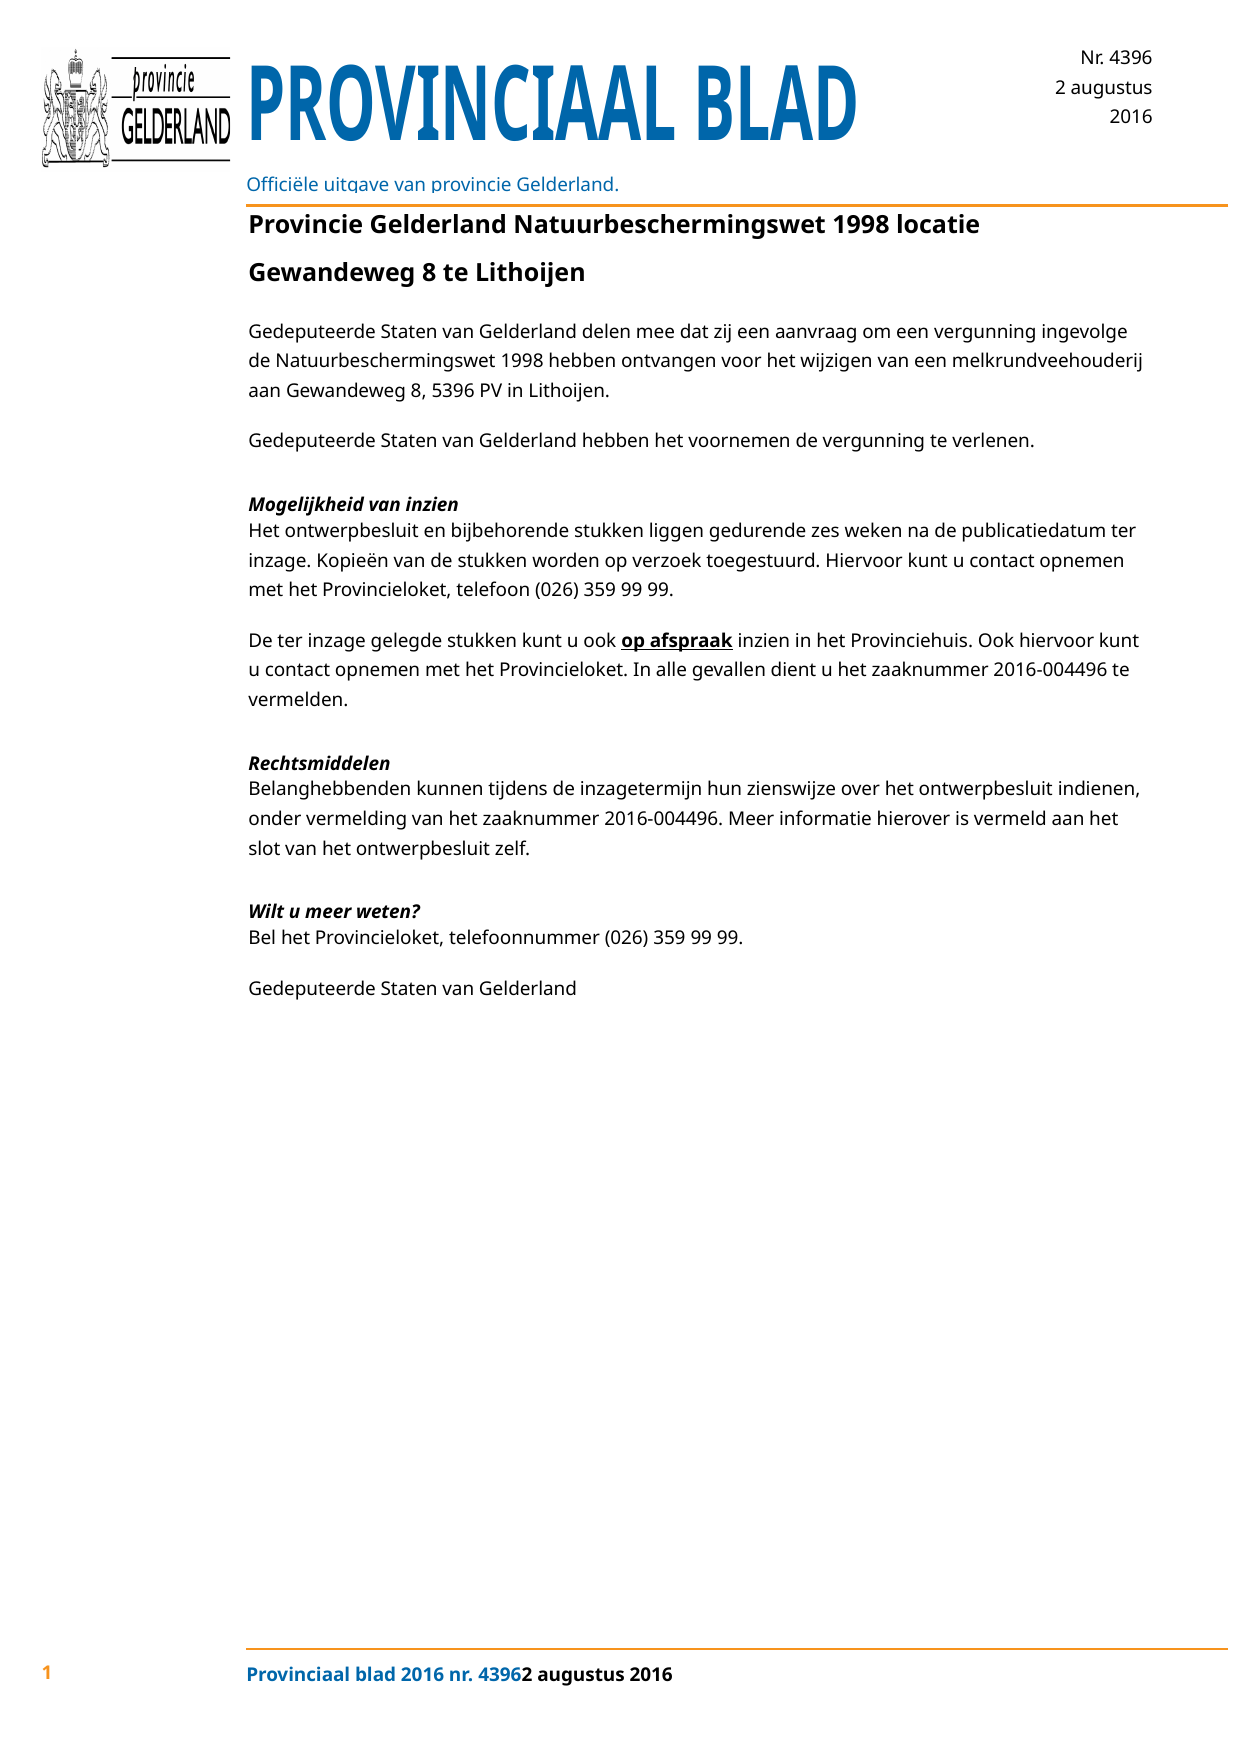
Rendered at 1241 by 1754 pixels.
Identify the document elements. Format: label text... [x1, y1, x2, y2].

text Mogelijkheid van inzien [248, 491, 1152, 517]
text Rechtsmiddelen [248, 750, 1152, 776]
text Het ontwerpbesluit en bijbehorende stukken liggen gedurende zes weken na de publicatiedatum ter inzage. Kopieën van de stukken worden op verzoek toegestuurd. Hiervoor kunt u contact opnemen met het Provincieloket, telefoon (026) 359 99 99. [248, 517, 1152, 602]
text Provincie Gelderland Natuurbeschermingswet 1998 locatie Gewandeweg 8 te Lithoijen [248, 207, 1152, 288]
text Wilt u meer weten? [248, 899, 1152, 924]
text Belanghebbenden kunnen tijdens de inzagetermijn hun zienswijze over het ontwerpbesluit indienen, onder vermelding van het zaaknummer 2016-004496. Meer informatie hierover is vermeld aan het slot van het ontwerpbesluit zelf. [248, 776, 1152, 861]
text Gedeputeerde Staten van Gelderland [248, 975, 1152, 1001]
picture [41, 47, 231, 172]
text Gedeputeerde Staten van Gelderland hebben het voornemen de vergunning te verlenen. [248, 427, 1152, 453]
text De ter inzage gelegde stukken kunt u ook op afspraak inzien in het Provinciehuis. Ook hiervoor kunt u contact opnemen met het Provincieloket. In alle gevallen dient u het zaaknummer 2016-004496 te vermelden. [248, 627, 1152, 712]
text Bel het Provincieloket, telefoonnummer (026) 359 99 99. [248, 924, 1152, 950]
text Gedeputeerde Staten van Gelderland delen mee dat zij een aanvraag om een vergunning ingevolge de Natuurbeschermingswet 1998 hebben ontvangen voor het wijzigen van een melkrundveehouderij aan Gewandeweg 8, 5396 PV in Lithoijen. [248, 318, 1152, 403]
